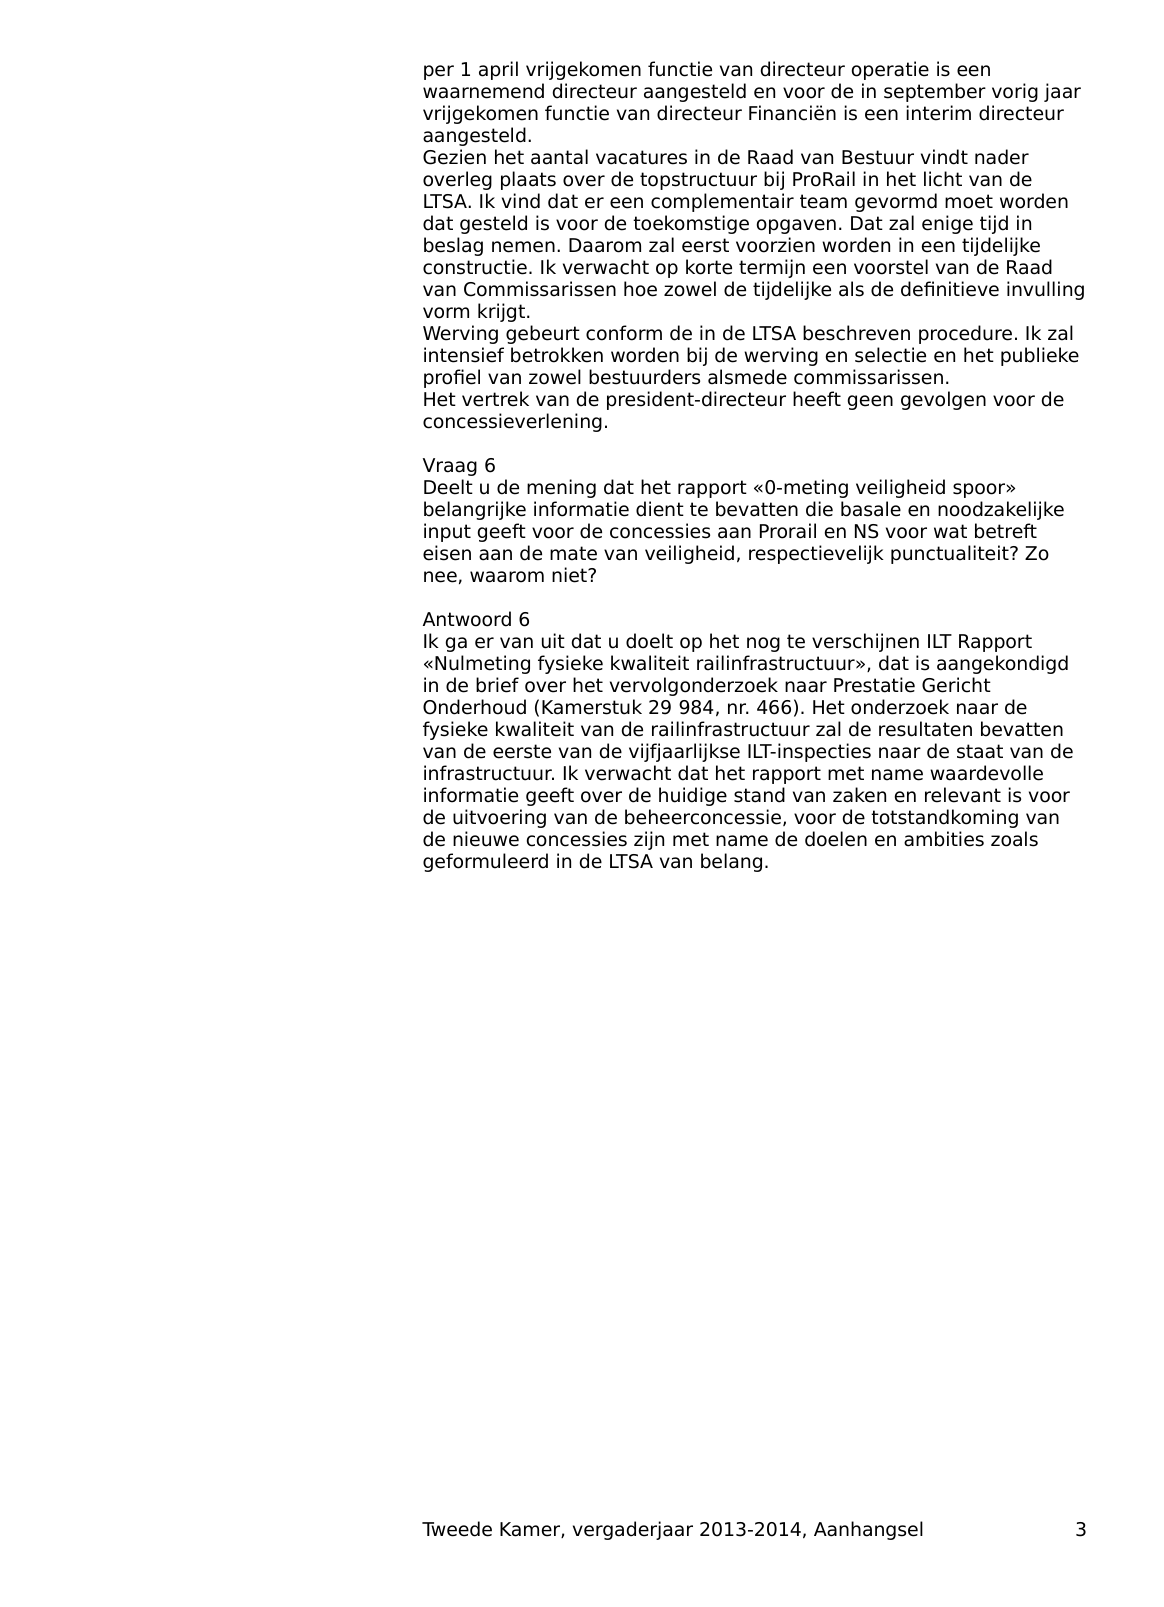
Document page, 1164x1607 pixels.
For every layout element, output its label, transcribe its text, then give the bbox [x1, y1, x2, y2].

text Ik ga er van uit dat u doelt op het nog te verschijnen ILT Rapport «Nulmeting fysieke kwaliteit railinfrastructuur», dat is aangekondigd in de brief over het vervolgonderzoek naar Prestatie Gericht Onderhoud (Kamerstuk 29 984, nr. 466). Het onderzoek naar de fysieke kwaliteit van de railinfrastructuur zal de resultaten bevatten van de eerste van de vijfjaarlijkse ILT-inspecties naar de staat van de infrastructuur. Ik verwacht dat het rapport met name waardevolle informatie geeft over de huidige stand van zaken en relevant is voor de uitvoering van de beheerconcessie, voor de totstandkoming van de nieuwe concessies zijn met name de doelen en ambities zoals geformuleerd in de LTSA van belang. [422, 631, 1087, 873]
text Deelt u de mening dat het rapport «0-meting veiligheid spoor» belangrijke informatie dient te bevatten die basale en noodzakelijke input geeft voor de concessies aan Prorail en NS voor wat betreft eisen aan de mate van veiligheid, respectievelijk punctualiteit? Zo nee, waarom niet? [422, 477, 1087, 587]
text Gezien het aantal vacatures in de Raad van Bestuur vindt nader overleg plaats over de topstructuur bij ProRail in het licht van de LTSA. Ik vind dat er een complementair team gevormd moet worden dat gesteld is voor de toekomstige opgaven. Dat zal enige tijd in beslag nemen. Daarom zal eerst voorzien worden in een tijdelijke constructie. Ik verwacht op korte termijn een voorstel van de Raad van Commissarissen hoe zowel de tijdelijke als de definitieve invulling vorm krijgt. [422, 147, 1087, 323]
text Antwoord 6 [422, 609, 1087, 631]
text per 1 april vrijgekomen functie van directeur operatie is een waarnemend directeur aangesteld en voor de in september vorig jaar vrijgekomen functie van directeur Financiën is een interim directeur aangesteld. [422, 59, 1087, 147]
text Het vertrek van de president-directeur heeft geen gevolgen voor de concessieverlening. [422, 389, 1087, 433]
text Vraag 6 [422, 455, 1087, 477]
text Werving gebeurt conform de in de LTSA beschreven procedure. Ik zal intensief betrokken worden bij de werving en selectie en het publieke profiel van zowel bestuurders alsmede commissarissen. [422, 323, 1087, 389]
